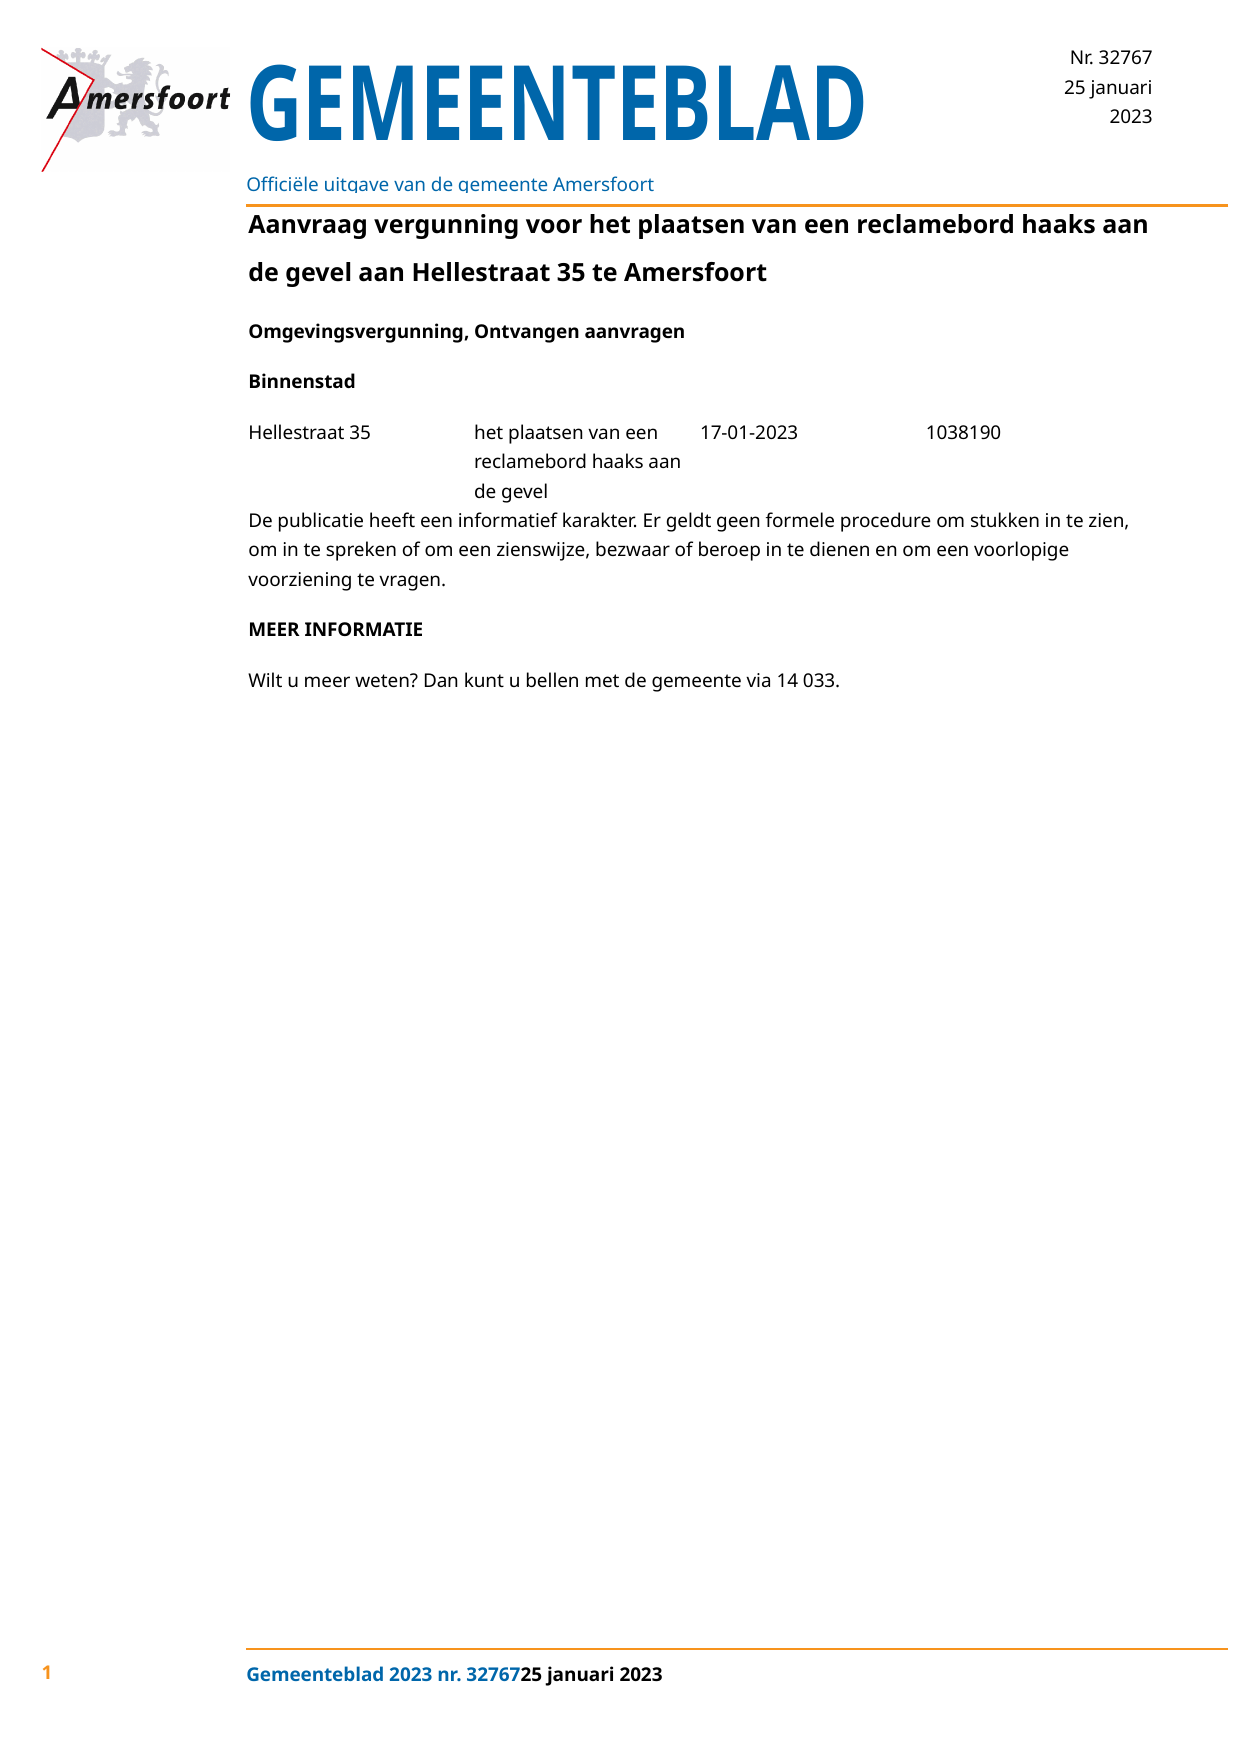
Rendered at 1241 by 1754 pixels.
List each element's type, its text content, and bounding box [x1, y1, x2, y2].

table_header 1038190 [926, 419, 1152, 504]
picture [41, 47, 231, 172]
text De publicatie heeft een informatief karakter. Er geldt geen formele procedure om stukken in te zien, om in te spreken of om een zienswijze, bezwaar of beroep in te dienen en om een voorlopige voorziening te vragen. [248, 507, 1152, 592]
table_header 17-01-2023 [700, 419, 926, 504]
text Wilt u meer weten? Dan kunt u bellen met de gemeente via 14 033. [248, 667, 1152, 693]
text Aanvraag vergunning voor het plaatsen van een reclamebord haaks aan de gevel aan Hellestraat 35 te Amersfoort [248, 207, 1152, 288]
table_header Hellestraat 35 [248, 419, 474, 504]
text MEER INFORMATIE [248, 617, 1152, 642]
text Binnenstad [248, 368, 1152, 394]
table_header het plaatsen van een reclamebord haaks aan de gevel [474, 419, 700, 504]
text Omgevingsvergunning, Ontvangen aanvragen [248, 318, 1152, 344]
